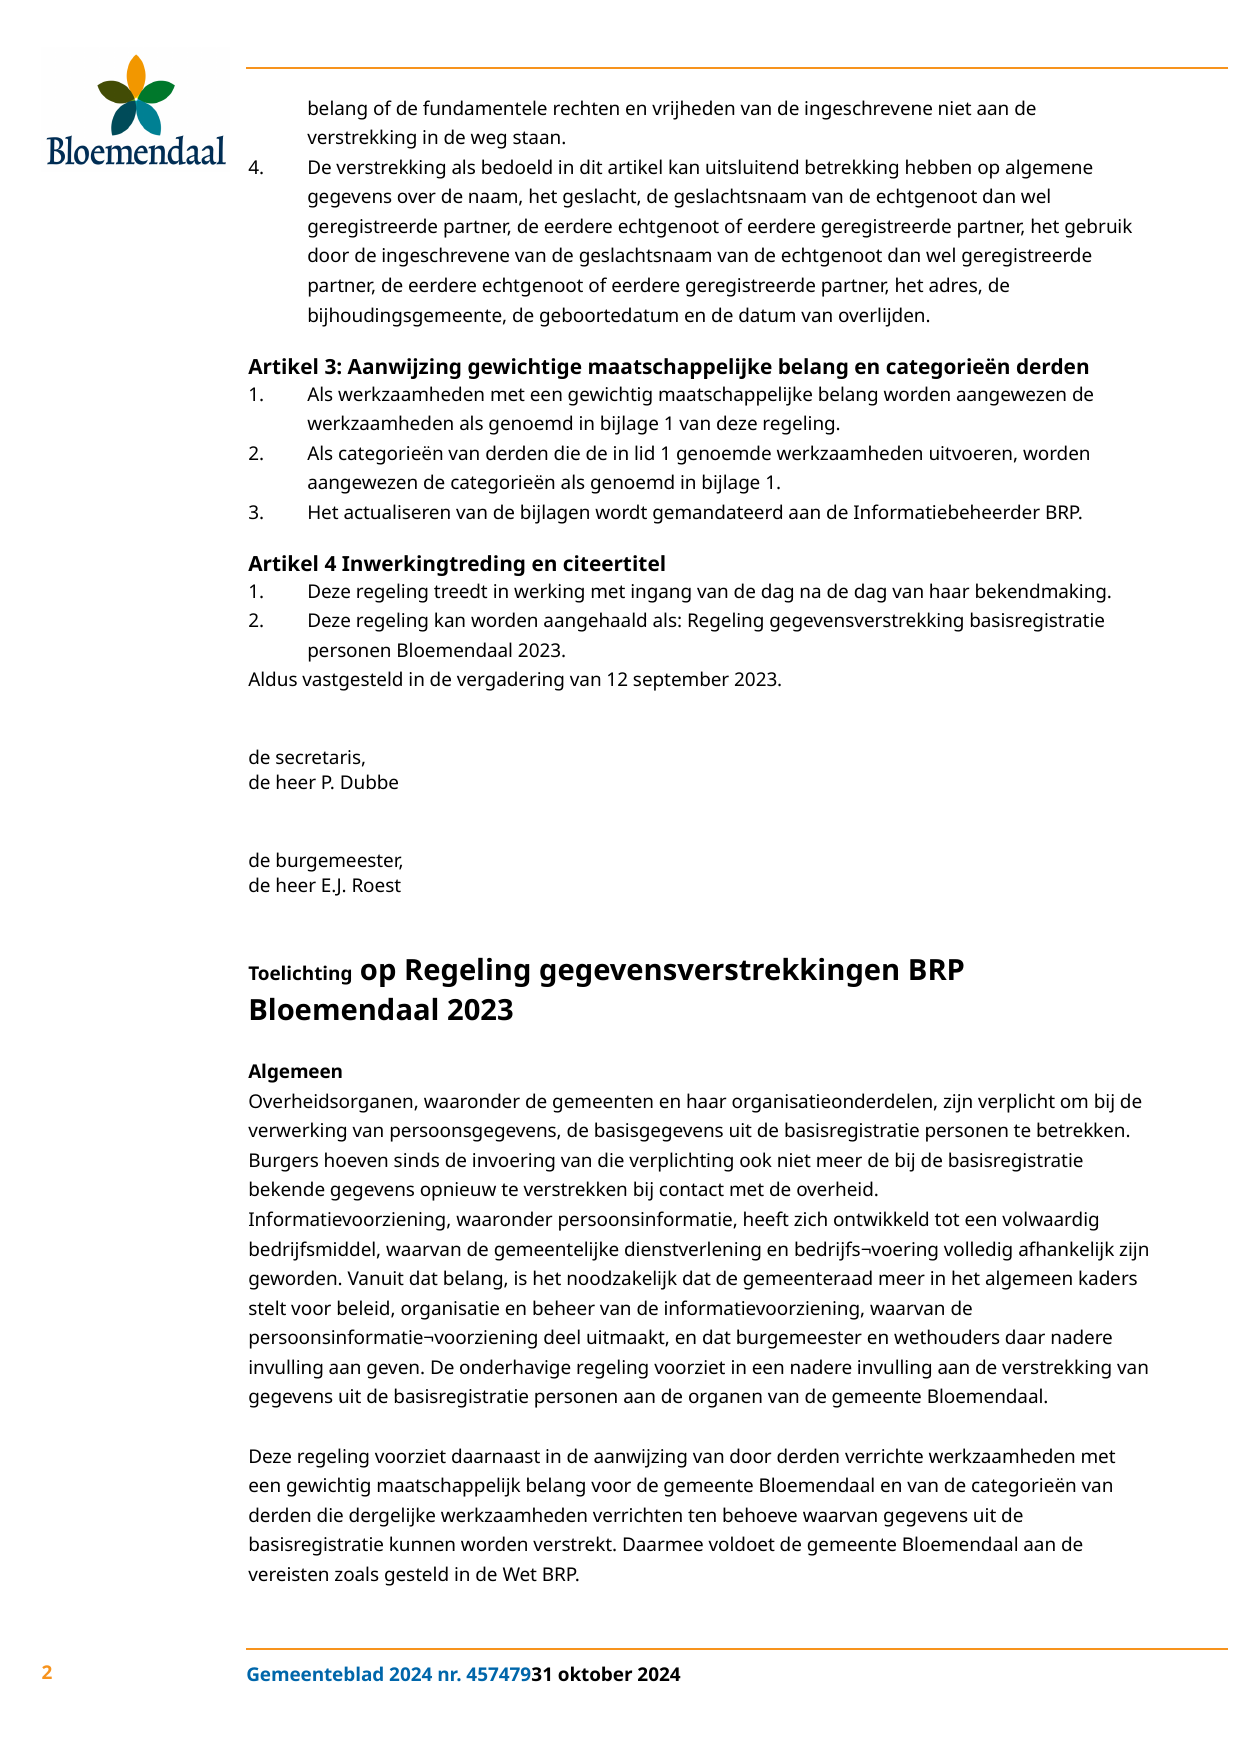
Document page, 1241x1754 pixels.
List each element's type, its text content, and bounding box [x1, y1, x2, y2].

text Informatievoorziening, waaronder persoonsinformatie, heeft zich ontwikkeld tot een volwaardig bedrijfsmiddel, waarvan de gemeentelijke dienstverlening en bedrijfs¬voering volledig afhankelijk zijn geworden. Vanuit dat belang, is het noodzakelijk dat de gemeenteraad meer in het algemeen kaders stelt voor beleid, organisatie en beheer van de informatievoorziening, waarvan de persoonsinformatie¬voorziening deel uitmaakt, en dat burgemeester en wethouders daar nadere invulling aan geven. De onderhavige regeling voorziet in een nadere invulling aan de verstrekking van gegevens uit de basisregistratie personen aan de organen van de gemeente Bloemendaal. [248, 1206, 1152, 1409]
text Aldus vastgesteld in de vergadering van 12 september 2023. [248, 667, 1152, 692]
list Deze regeling kan worden aangehaald als: Regeling gegevensverstrekking basisregistratie personen Bloemendaal 2023. [248, 607, 1152, 663]
list Als categorieën van derden die de in lid 1 genoemde werkzaamheden uitvoeren, worden aangewezen de categorieën als genoemd in bijlage 1. [248, 440, 1152, 495]
text de heer E.J. Roest [248, 872, 1152, 898]
text Overheidsorganen, waaronder de gemeenten en haar organisatieonderdelen, zijn verplicht om bij de verwerking van persoonsgegevens, de basisgegevens uit de basisregistratie personen te betrekken. Burgers hoeven sinds de invoering van die verplichting ook niet meer de bij de basisregistratie bekende gegevens opnieuw te verstrekken bij contact met de overheid. [248, 1088, 1152, 1202]
picture [41, 47, 231, 172]
text Toelichting op Regeling gegevensverstrekkingen BRP Bloemendaal 2023 [248, 950, 1152, 1029]
text Algemeen [248, 1058, 1152, 1084]
text de burgemeester, [248, 847, 1152, 872]
text Deze regeling voorziet daarnaast in de aanwijzing van door derden verrichte werkzaamheden met een gewichtig maatschappelijk belang voor de gemeente Bloemendaal en van de categorieën van derden die dergelijke werkzaamheden verrichten ten behoeve waarvan gegevens uit de basisregistratie kunnen worden verstrekt. Daarmee voldoet de gemeente Bloemendaal aan de vereisten zoals gesteld in de Wet BRP. [248, 1443, 1152, 1587]
text Artikel 4 Inwerkingtreding en citeertitel [248, 549, 1152, 578]
list De verstrekking als bedoeld in dit artikel kan uitsluitend betrekking hebben op algemene gegevens over de naam, het geslacht, de geslachtsnaam van de echtgenoot dan wel geregistreerde partner, de eerdere echtgenoot of eerdere geregistreerde partner, het gebruik door de ingeschrevene van de geslachtsnaam van de echtgenoot dan wel geregistreerde partner, de eerdere echtgenoot of eerdere geregistreerde partner, het adres, de bijhoudingsgemeente, de geboortedatum en de datum van overlijden. [248, 154, 1152, 328]
text Artikel 3: Aanwijzing gewichtige maatschappelijke belang en categorieën derden [248, 352, 1152, 381]
text de secretaris, [248, 744, 1152, 769]
text de heer P. Dubbe [248, 769, 1152, 795]
list Als werkzaamheden met een gewichtig maatschappelijke belang worden aangewezen de werkzaamheden als genoemd in bijlage 1 van deze regeling. [248, 381, 1152, 436]
list Het actualiseren van de bijlagen wordt gemandateerd aan de Informatiebeheerder BRP. [248, 499, 1152, 525]
list belang of de fundamentele rechten en vrijheden van de ingeschrevene niet aan de verstrekking in de weg staan. [248, 95, 1152, 150]
list Deze regeling treedt in werking met ingang van de dag na de dag van haar bekendmaking. [248, 578, 1152, 604]
